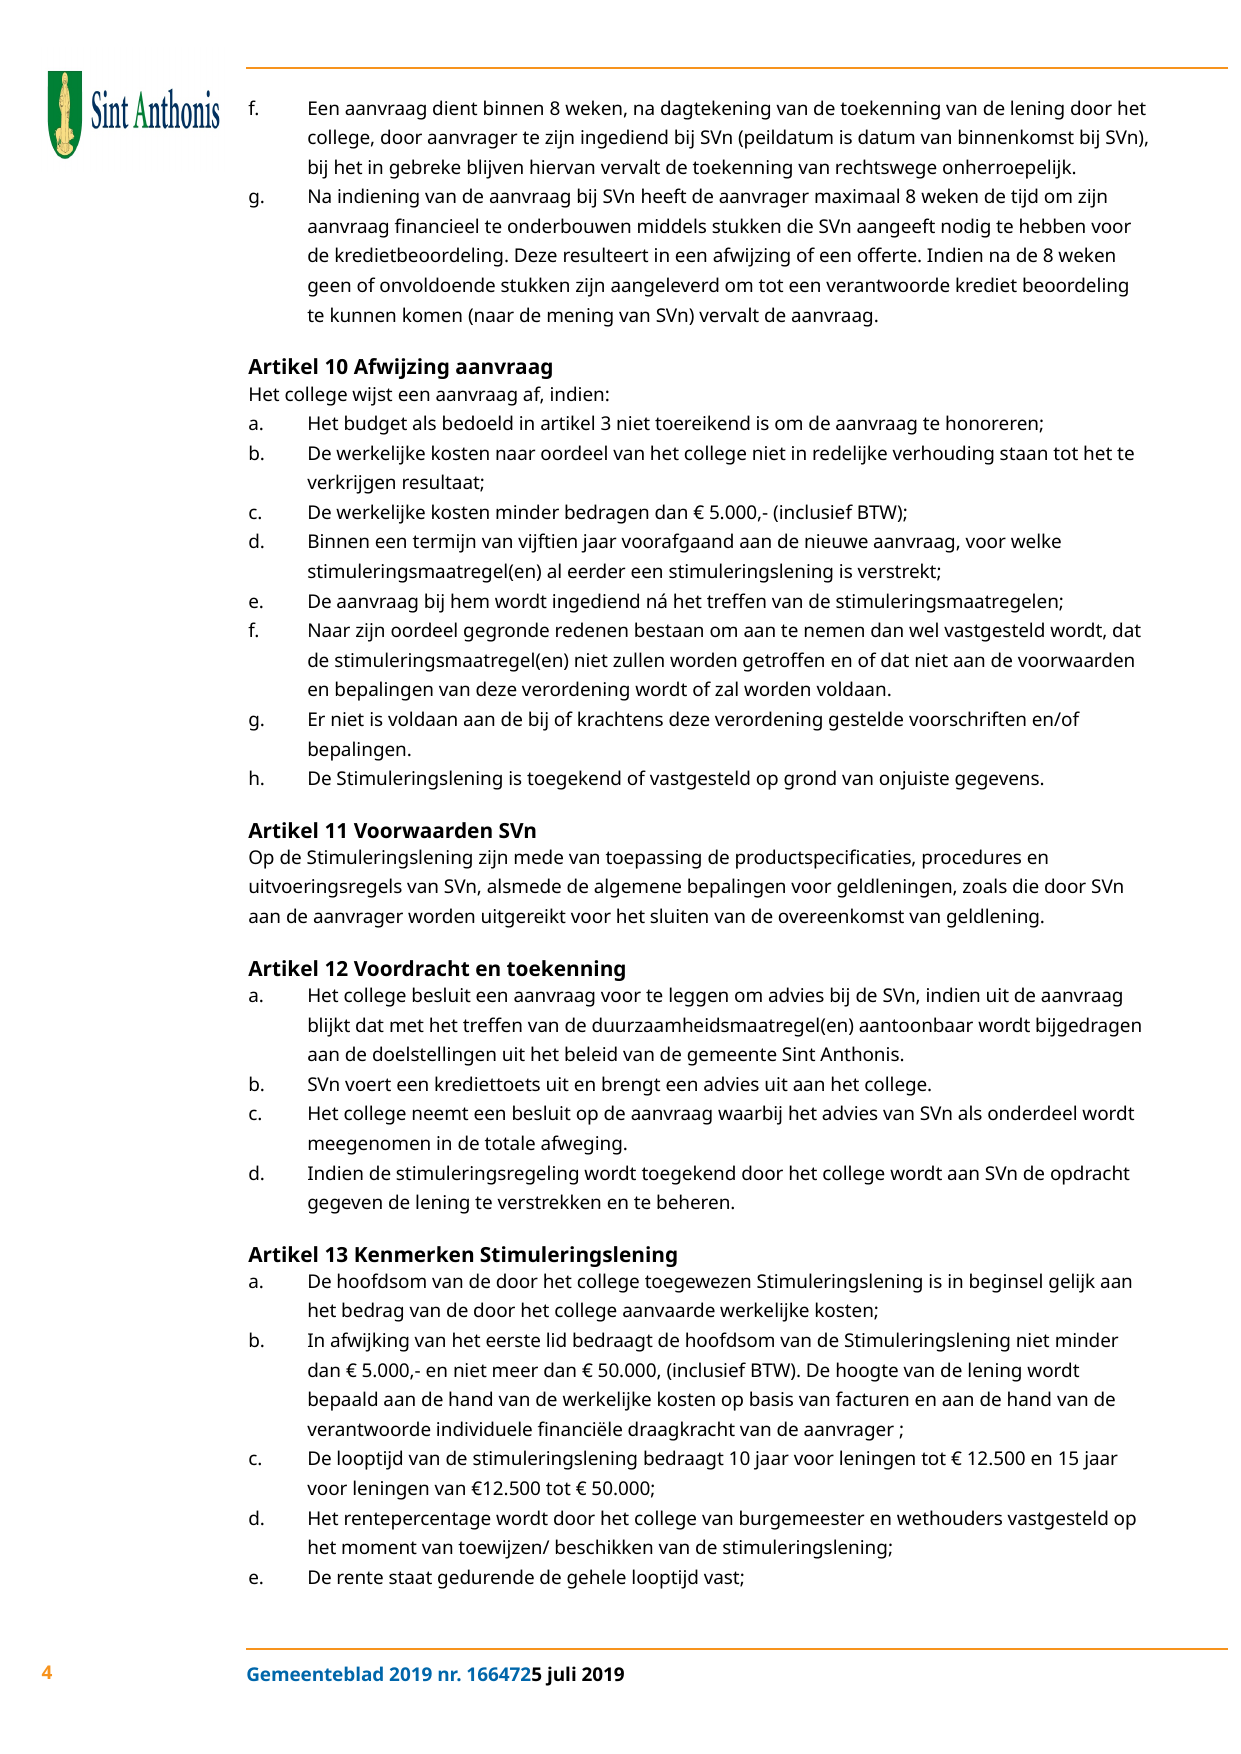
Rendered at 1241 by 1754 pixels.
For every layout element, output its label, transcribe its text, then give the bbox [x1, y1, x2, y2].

list De werkelijke kosten naar oordeel van het college niet in redelijke verhouding staan tot het te verkrijgen resultaat; [248, 440, 1152, 495]
list Indien de stimuleringsregeling wordt toegekend door het college wordt aan SVn de opdracht gegeven de lening te verstrekken en te beheren. [248, 1160, 1152, 1215]
list Binnen een termijn van vijftien jaar voorafgaand aan de nieuwe aanvraag, voor welke stimuleringsmaatregel(en) al eerder een stimuleringslening is verstrekt; [248, 529, 1152, 584]
list Het budget als bedoeld in artikel 3 niet toereikend is om de aanvraag te honoreren; [248, 410, 1152, 436]
list De rente staat gedurende de gehele looptijd vast; [248, 1564, 1152, 1590]
text Artikel 12 Voordracht en toekenning [248, 954, 1152, 982]
list De looptijd van de stimuleringslening bedraagt 10 jaar voor leningen tot € 12.500 en 15 jaar voor leningen van €12.500 tot € 50.000; [248, 1446, 1152, 1501]
text Op de Stimuleringslening zijn mede van toepassing de productspecificaties, procedures en uitvoeringsregels van SVn, alsmede de algemene bepalingen voor geldleningen, zoals die door SVn aan de aanvrager worden uitgereikt voor het sluiten van de overeenkomst van geldlening. [248, 844, 1152, 929]
list SVn voert een krediettoets uit en brengt een advies uit aan het college. [248, 1071, 1152, 1097]
list De hoofdsom van de door het college toegewezen Stimuleringslening is in beginsel gelijk aan het bedrag van de door het college aanvaarde werkelijke kosten; [248, 1268, 1152, 1323]
list Een aanvraag dient binnen 8 weken, na dagtekening van de toekenning van de lening door het college, door aanvrager te zijn ingediend bij SVn (peildatum is datum van binnenkomst bij SVn), bij het in gebreke blijven hiervan vervalt de toekenning van rechtswege onherroepelijk. [248, 95, 1152, 180]
text Artikel 13 Kenmerken Stimuleringslening [248, 1240, 1152, 1268]
text Artikel 10 Afwijzing aanvraag [248, 352, 1152, 381]
text Het college wijst een aanvraag af, indien: [248, 381, 1152, 406]
list Het rentepercentage wordt door het college van burgemeester en wethouders vastgesteld op het moment van toewijzen/ beschikken van de stimuleringslening; [248, 1505, 1152, 1560]
list Het college besluit een aanvraag voor te leggen om advies bij de SVn, indien uit de aanvraag blijkt dat met het treffen van de duurzaamheidsmaatregel(en) aantoonbaar wordt bijgedragen aan de doelstellingen uit het beleid van de gemeente Sint Anthonis. [248, 982, 1152, 1067]
text Artikel 11 Voorwaarden SVn [248, 816, 1152, 844]
list Na indiening van de aanvraag bij SVn heeft de aanvrager maximaal 8 weken de tijd om zijn aanvraag financieel te onderbouwen middels stukken die SVn aangeeft nodig te hebben voor de kredietbeoordeling. Deze resulteert in een afwijzing of een offerte. Indien na de 8 weken geen of onvoldoende stukken zijn aangeleverd om tot een verantwoorde krediet beoordeling te kunnen komen (naar de mening van SVn) vervalt de aanvraag. [248, 183, 1152, 328]
list De Stimuleringslening is toegekend of vastgesteld op grond van onjuiste gegevens. [248, 765, 1152, 791]
list Naar zijn oordeel gegronde redenen bestaan om aan te nemen dan wel vastgesteld wordt, dat de stimuleringsmaatregel(en) niet zullen worden getroffen en of dat niet aan de voorwaarden en bepalingen van deze verordening wordt of zal worden voldaan. [248, 617, 1152, 702]
list In afwijking van het eerste lid bedraagt de hoofdsom van de Stimuleringslening niet minder dan € 5.000,- en niet meer dan € 50.000, (inclusief BTW). De hoogte van de lening wordt bepaald aan de hand van de werkelijke kosten op basis van facturen en aan de hand van de verantwoorde individuele financiële draagkracht van de aanvrager ; [248, 1327, 1152, 1442]
picture [41, 47, 231, 172]
list De werkelijke kosten minder bedragen dan € 5.000,- (inclusief BTW); [248, 499, 1152, 525]
list De aanvraag bij hem wordt ingediend ná het treffen van de stimuleringsmaatregelen; [248, 588, 1152, 613]
list Er niet is voldaan aan de bij of krachtens deze verordening gestelde voorschriften en/of bepalingen. [248, 706, 1152, 761]
list Het college neemt een besluit op de aanvraag waarbij het advies van SVn als onderdeel wordt meegenomen in de totale afweging. [248, 1101, 1152, 1156]
